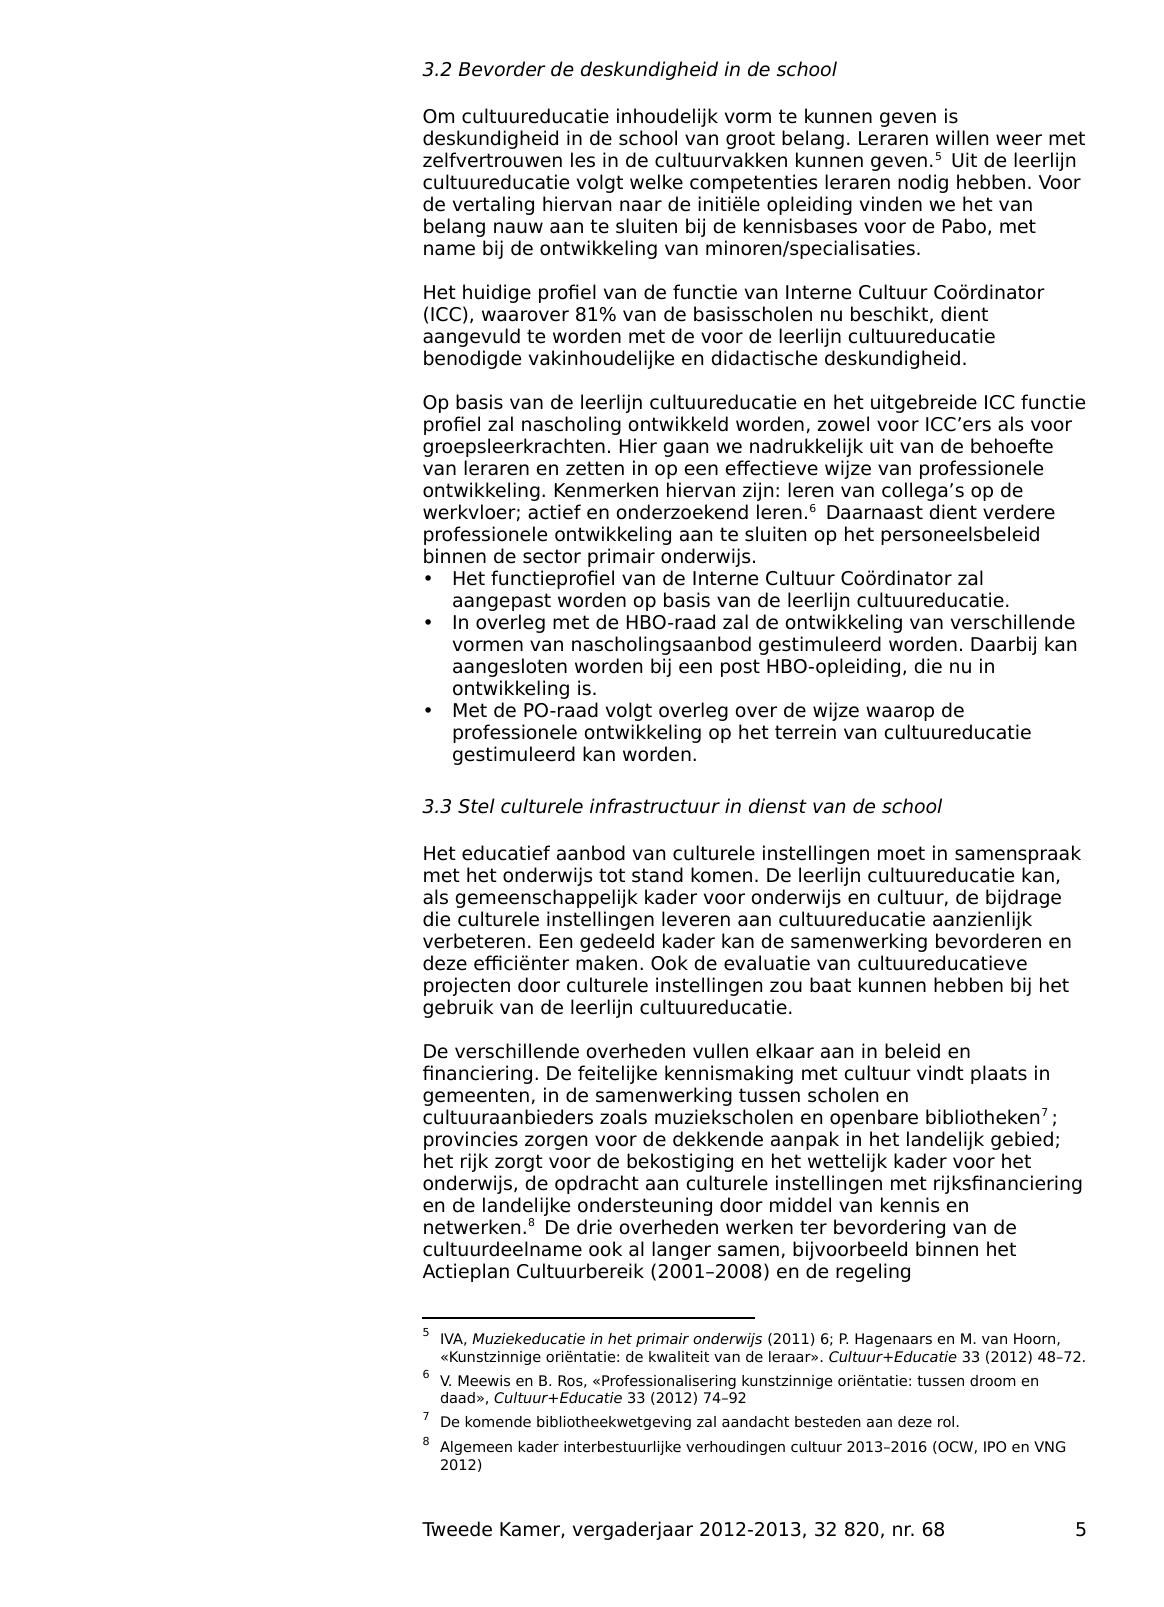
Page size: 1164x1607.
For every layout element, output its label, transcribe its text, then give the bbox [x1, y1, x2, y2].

text De verschillende overheden vullen elkaar aan in beleid en financiering. De feitelijke kennismaking met cultuur vindt plaats in gemeenten, in de samenwerking tussen scholen en cultuuraanbieders zoals muziekscholen en openbare bibliotheken; provincies zorgen voor de dekkende aanpak in het landelijk gebied; het rijk zorgt voor de bekostiging en het wettelijk kader voor het onderwijs, de opdracht aan culturele instellingen met rijksfinanciering en de landelijke ondersteuning door middel van kennis en netwerken. De drie overheden werken ter bevordering van de cultuurdeelname ook al langer samen, bijvoorbeeld binnen het Actieplan Cultuurbereik (2001–2008) en de regeling [422, 1041, 1087, 1283]
text Op basis van de leerlijn cultuureducatie en het uitgebreide ICC functie profiel zal nascholing ontwikkeld worden, zowel voor ICC’ers als voor groepsleerkrachten. Hier gaan we nadrukkelijk uit van de behoefte van leraren en zetten in op een effectieve wijze van professionele ontwikkeling. Kenmerken hiervan zijn: leren van collega’s op de werkvloer; actief en onderzoekend leren. Daarnaast dient verdere professionele ontwikkeling aan te sluiten op het personeelsbeleid binnen de sector primair onderwijs. [422, 392, 1087, 568]
text Om cultuureducatie inhoudelijk vorm te kunnen geven is deskundigheid in de school van groot belang. Leraren willen weer met zelfvertrouwen les in de cultuurvakken kunnen geven. Uit de leerlijn cultuureducatie volgt welke competenties leraren nodig hebben. Voor de vertaling hiervan naar de initiële opleiding vinden we het van belang nauw aan te sluiten bij de kennisbases voor de Pabo, met name bij de ontwikkeling van minoren/specialisaties. [422, 106, 1087, 260]
text • In overleg met de HBO-raad zal de ontwikkeling van verschillende vormen van nascholingsaanbod gestimuleerd worden. Daarbij kan aangesloten worden bij een post HBO-opleiding, die nu in ontwikkeling is. [422, 612, 1087, 700]
text Algemeen kader interbestuurlijke verhoudingen cultuur 2013–2016 (OCW, IPO en VNG 2012) [422, 1435, 1087, 1474]
text • Met de PO-raad volgt overleg over de wijze waarop de professionele ontwikkeling op het terrein van cultuureducatie gestimuleerd kan worden. [422, 700, 1087, 766]
text • Het functieprofiel van de Interne Cultuur Coördinator zal aangepast worden op basis van de leerlijn cultuureducatie. [422, 568, 1087, 612]
subtitle 3.2 Bevorder de deskundigheid in de school [422, 59, 1087, 81]
subtitle 3.3 Stel culturele infrastructuur in dienst van de school [422, 796, 1087, 818]
text V. Meewis en B. Ros, «Professionalisering kunstzinnige oriëntatie: tussen droom en daad», Cultuur+Educatie 33 (2012) 74–92 [422, 1368, 1087, 1407]
text Het educatief aanbod van culturele instellingen moet in samenspraak met het onderwijs tot stand komen. De leerlijn cultuureducatie kan, als gemeenschappelijk kader voor onderwijs en cultuur, de bijdrage die culturele instellingen leveren aan cultuureducatie aanzienlijk verbeteren. Een gedeeld kader kan de samenwerking bevorderen en deze efficiënter maken. Ook de evaluatie van cultuureducatieve projecten door culturele instellingen zou baat kunnen hebben bij het gebruik van de leerlijn cultuureducatie. [422, 843, 1087, 1019]
text Het huidige profiel van de functie van Interne Cultuur Coördinator (ICC), waarover 81% van de basisscholen nu beschikt, dient aangevuld te worden met de voor de leerlijn cultuureducatie benodigde vakinhoudelijke en didactische deskundigheid. [422, 282, 1087, 370]
text IVA, Muziekeducatie in het primair onderwijs (2011) 6; P. Hagenaars en M. van Hoorn, «Kunstzinnige oriëntatie: de kwaliteit van de leraar». Cultuur+Educatie 33 (2012) 48–72. [422, 1327, 1087, 1366]
text De komende bibliotheekwetgeving zal aandacht besteden aan deze rol. [422, 1410, 1087, 1432]
